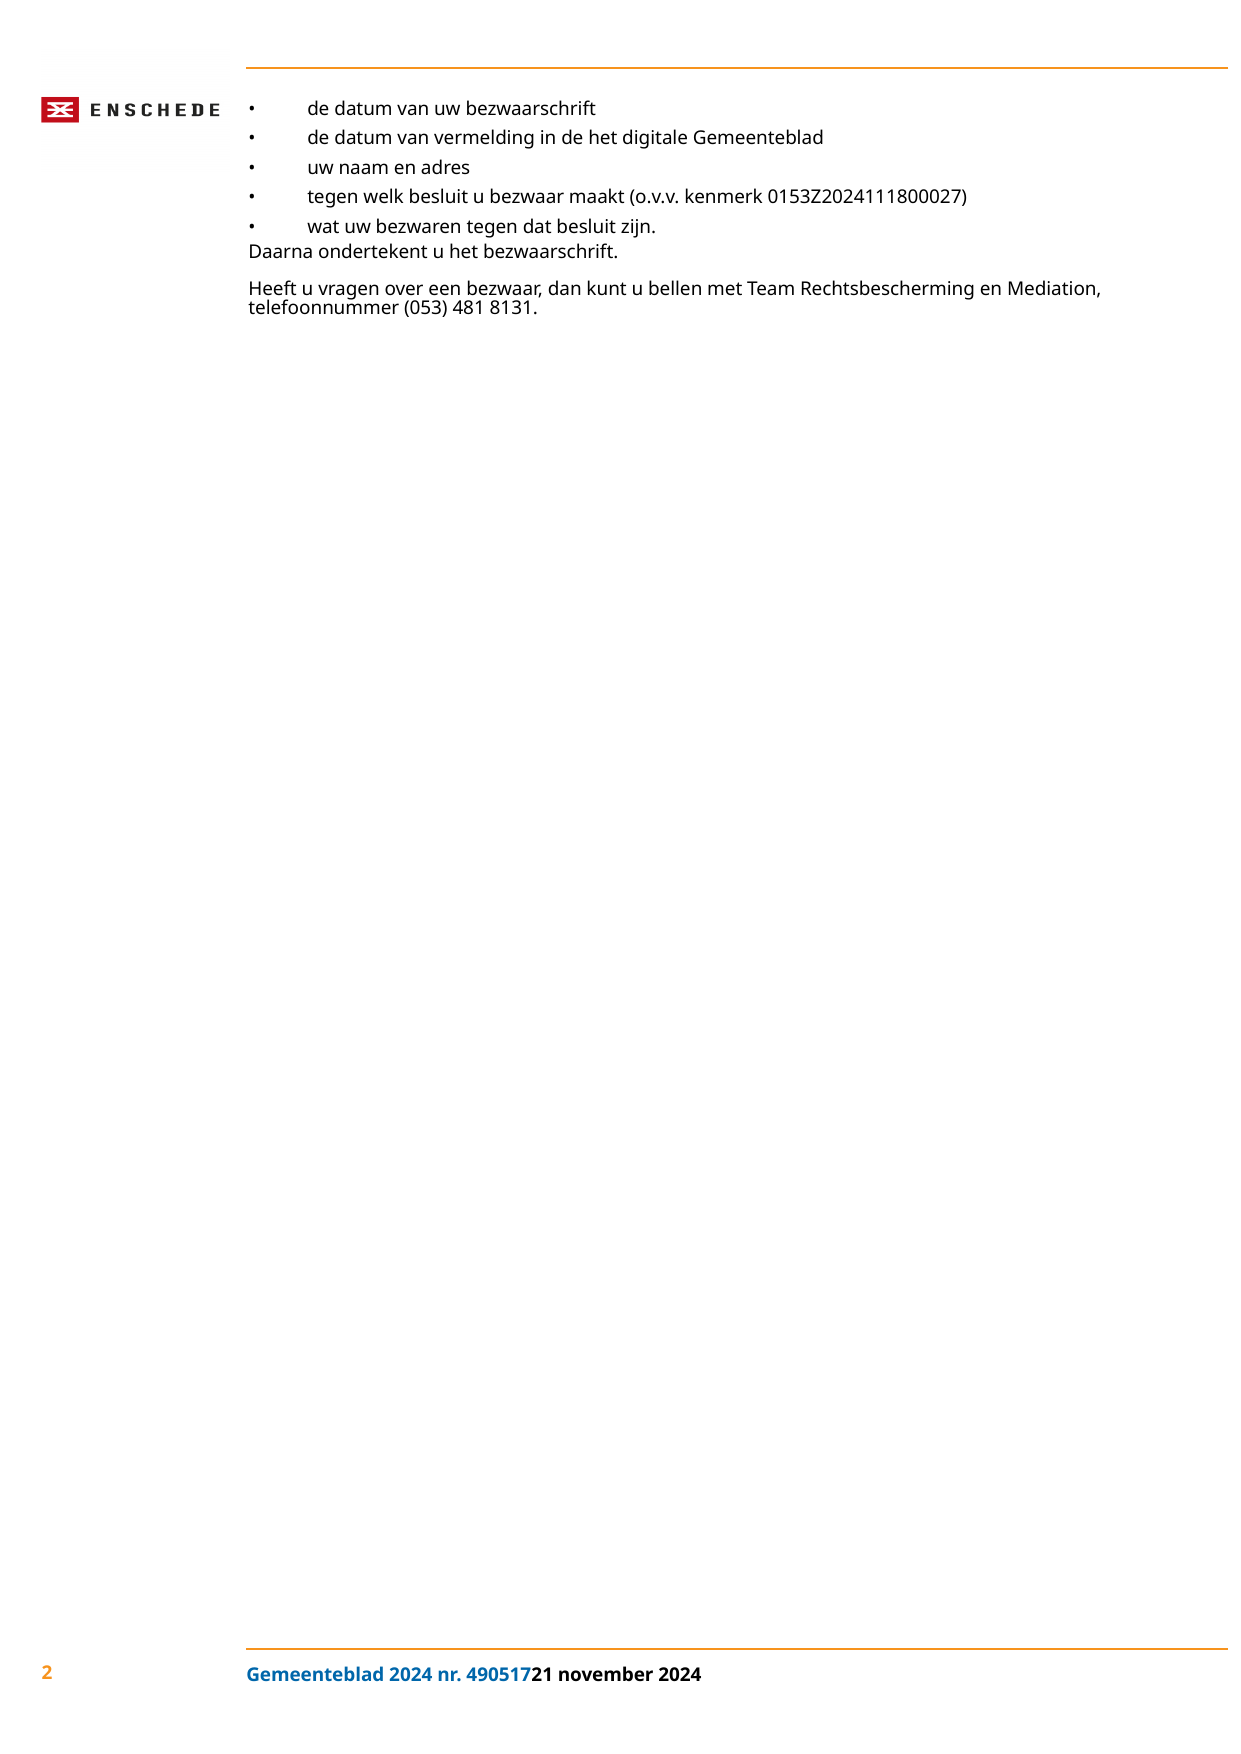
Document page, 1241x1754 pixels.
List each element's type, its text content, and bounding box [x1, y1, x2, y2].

text Heeft u vragen over een bezwaar, dan kunt u bellen met Team Rechtsbescherming en Mediation, telefoonnummer (053) 481 8131. [248, 280, 1152, 318]
list tegen welk besluit u bezwaar maakt (o.v.v. kenmerk 0153Z2024111800027) [248, 183, 1152, 209]
list wat uw bezwaren tegen dat besluit zijn. [248, 213, 1152, 239]
list de datum van uw bezwaarschrift [248, 95, 1152, 121]
picture [41, 47, 231, 172]
list de datum van vermelding in de het digitale Gemeenteblad [248, 124, 1152, 150]
list uw naam en adres [248, 154, 1152, 180]
text Daarna ondertekent u het bezwaarschrift. [248, 243, 1152, 262]
